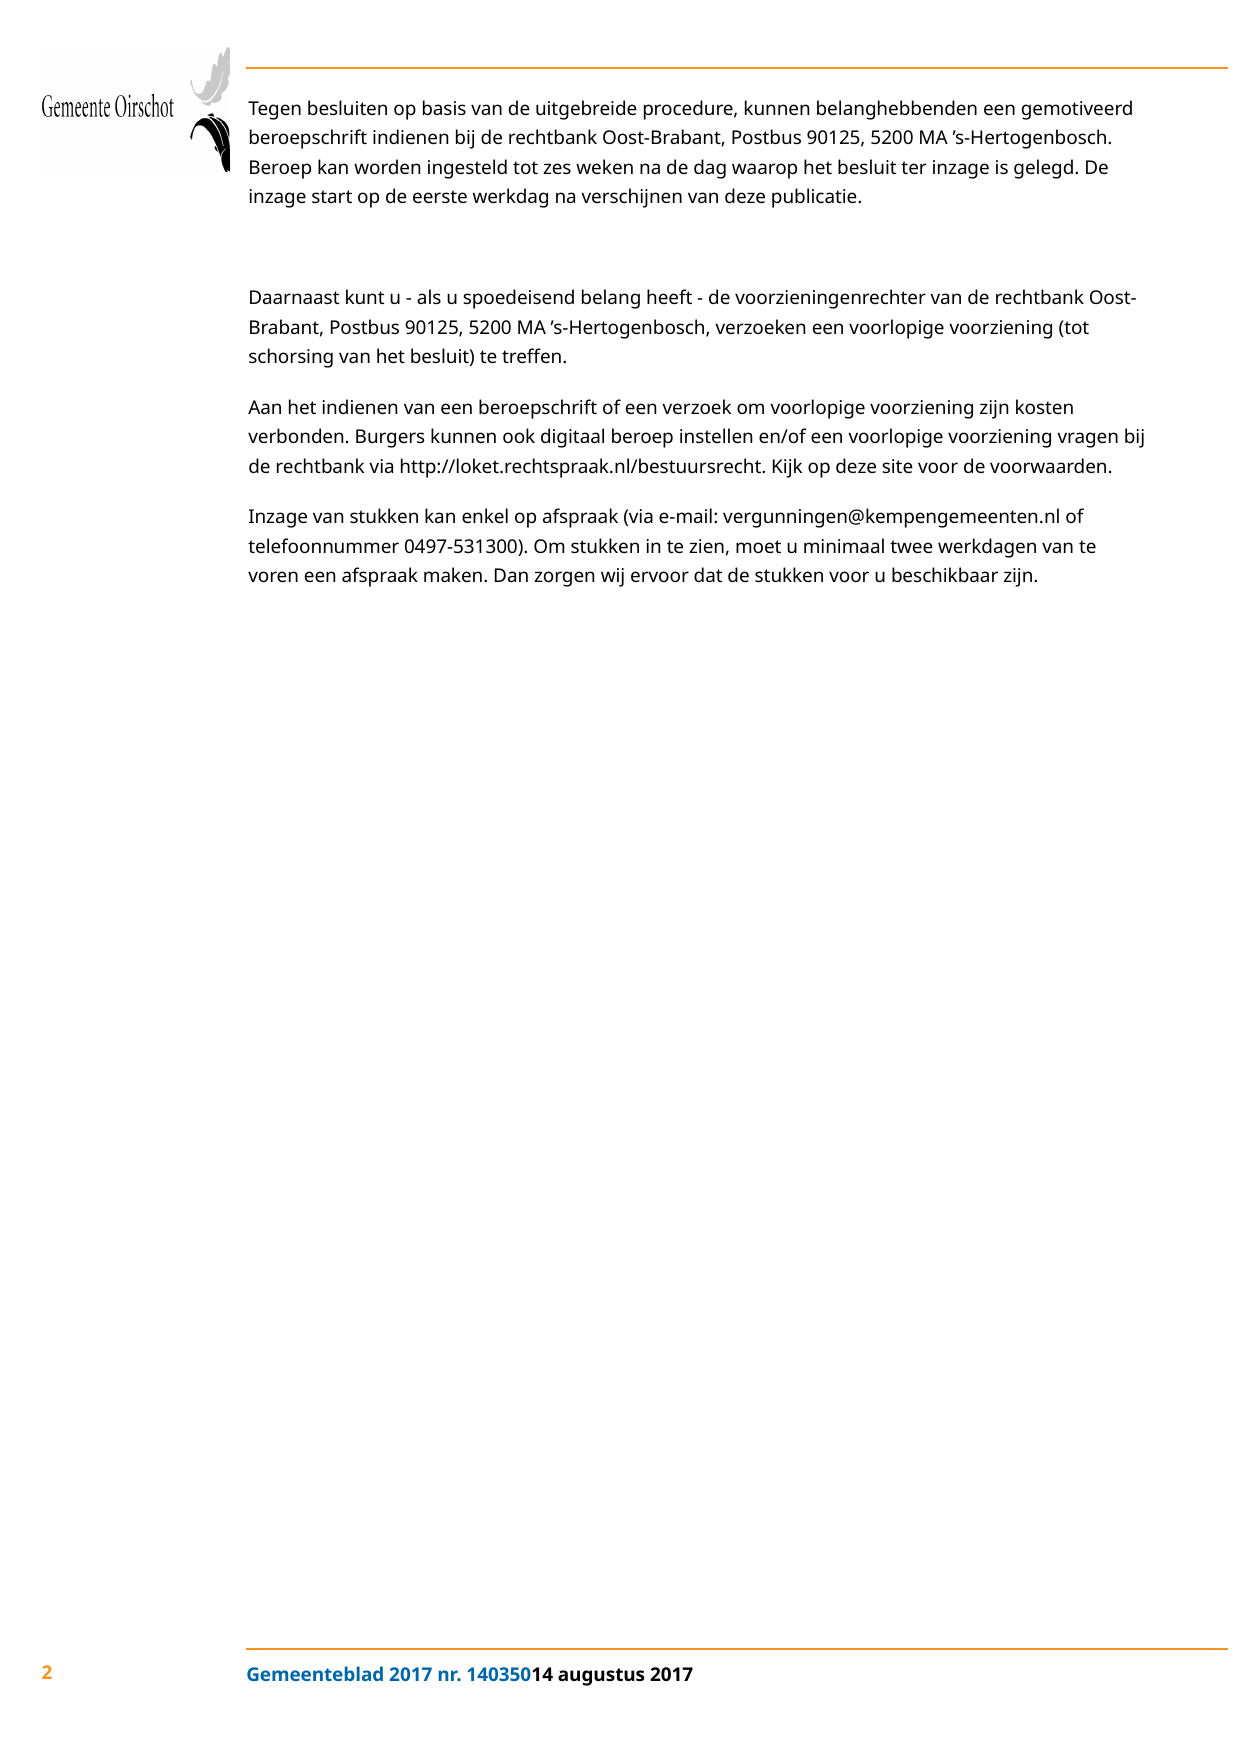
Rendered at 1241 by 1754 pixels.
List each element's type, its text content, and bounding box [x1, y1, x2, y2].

picture [41, 47, 231, 172]
text Aan het indienen van een beroepschrift of een verzoek om voorlopige voorziening zijn kosten verbonden. Burgers kunnen ook digitaal beroep instellen en/of een voorlopige voorziening vragen bij de rechtbank via http://loket.rechtspraak.nl/bestuursrecht. Kijk op deze site voor de voorwaarden. [248, 394, 1152, 479]
text Inzage van stukken kan enkel op afspraak (via e-mail: vergunningen@kempengemeenten.nl of telefoonnummer 0497-531300). Om stukken in te zien, moet u minimaal twee werkdagen van te voren een afspraak maken. Dan zorgen wij ervoor dat de stukken voor u beschikbaar zijn. [248, 503, 1152, 588]
text Daarnaast kunt u - als u spoedeisend belang heeft - de voorzieningenrechter van de rechtbank Oost-Brabant, Postbus 90125, 5200 MA ’s-Hertogenbosch, verzoeken een voorlopige voorziening (tot schorsing van het besluit) te treffen. [248, 284, 1152, 369]
text Tegen besluiten op basis van de uitgebreide procedure, kunnen belanghebbenden een gemotiveerd beroepschrift indienen bij de rechtbank Oost-Brabant, Postbus 90125, 5200 MA ’s-Hertogenbosch. Beroep kan worden ingesteld tot zes weken na de dag waarop het besluit ter inzage is gelegd. De inzage start op de eerste werkdag na verschijnen van deze publicatie. [248, 95, 1152, 209]
